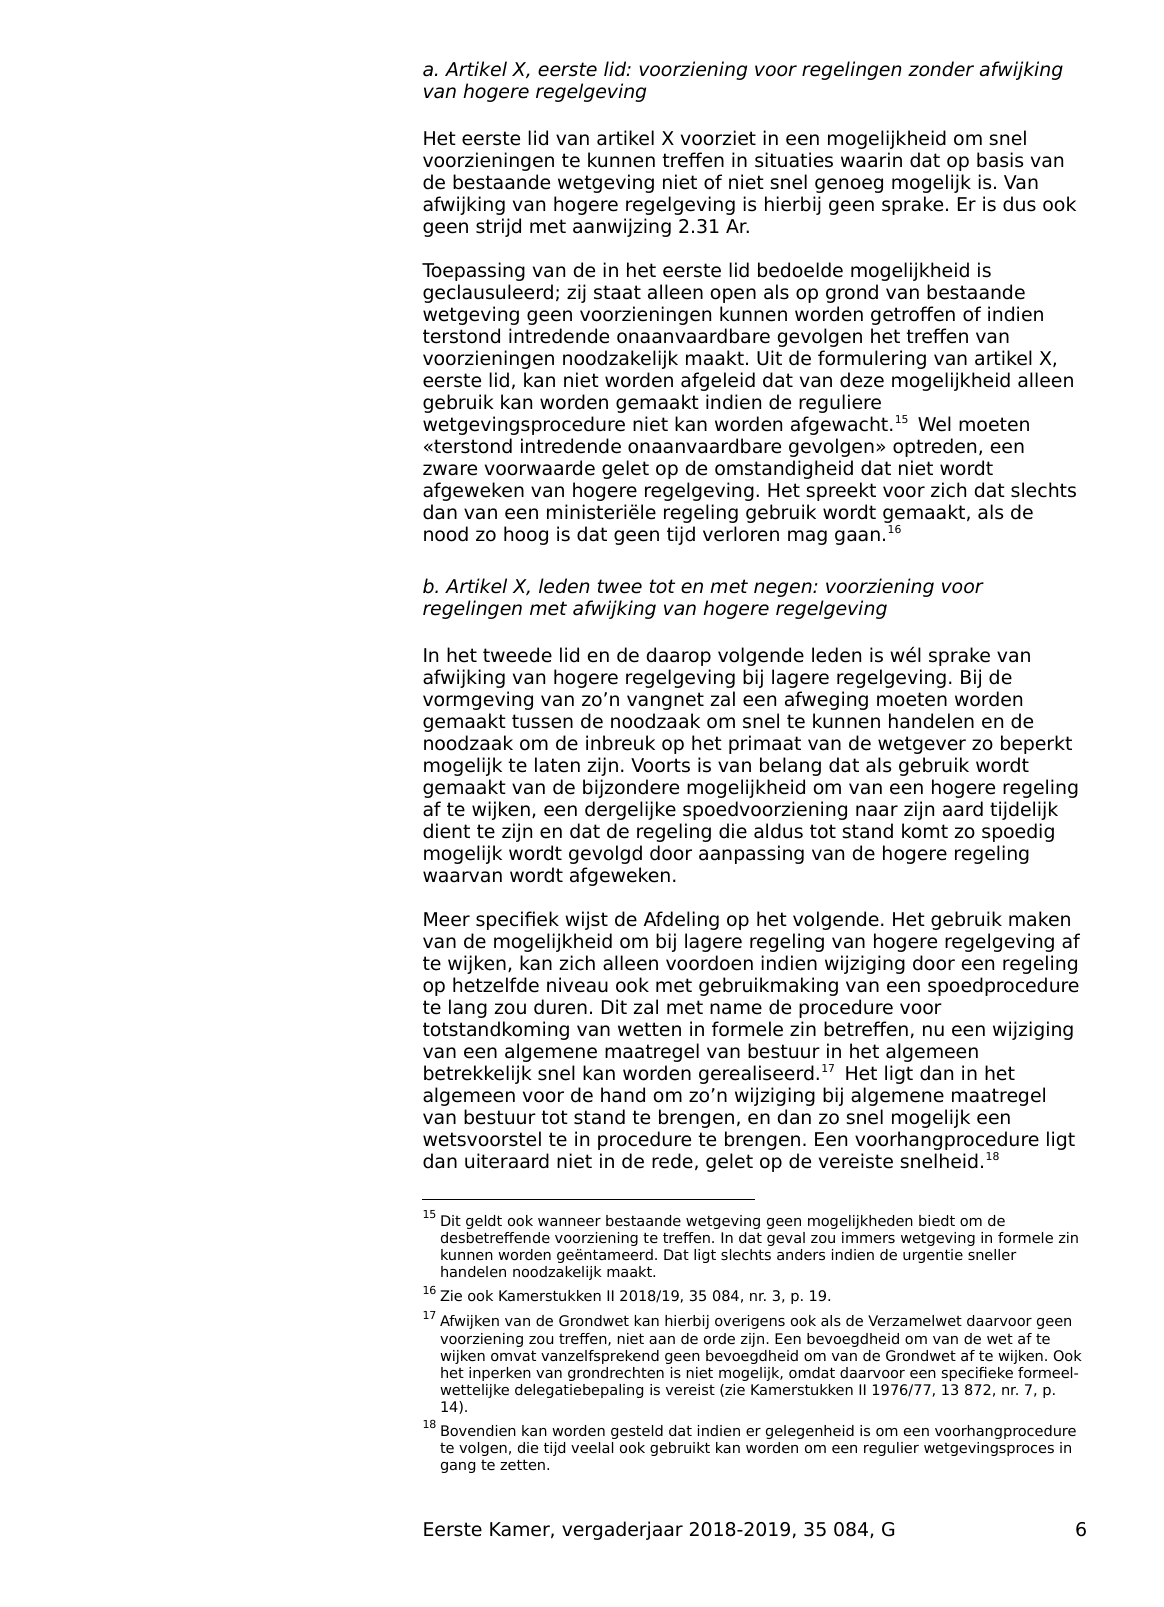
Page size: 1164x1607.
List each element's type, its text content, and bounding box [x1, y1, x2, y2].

text Afwijken van de Grondwet kan hierbij overigens ook als de Verzamelwet daarvoor geen voorziening zou treffen, niet aan de orde zijn. Een bevoegdheid om van de wet af te wijken omvat vanzelfsprekend geen bevoegdheid om van de Grondwet af te wijken. Ook het inperken van grondrechten is niet mogelijk, omdat daarvoor een specifieke formeel-wettelijke delegatiebepaling is vereist (zie Kamerstukken II 1976/77, 13 872, nr. 7, p. 14). [422, 1309, 1087, 1416]
text In het tweede lid en de daarop volgende leden is wél sprake van afwijking van hogere regelgeving bij lagere regelgeving. Bij de vormgeving van zo’n vangnet zal een afweging moeten worden gemaakt tussen de noodzaak om snel te kunnen handelen en de noodzaak om de inbreuk op het primaat van de wetgever zo beperkt mogelijk te laten zijn. Voorts is van belang dat als gebruik wordt gemaakt van de bijzondere mogelijkheid om van een hogere regeling af te wijken, een dergelijke spoedvoorziening naar zijn aard tijdelijk dient te zijn en dat de regeling die aldus tot stand komt zo spoedig mogelijk wordt gevolgd door aanpassing van de hogere regeling waarvan wordt afgeweken. [422, 645, 1087, 887]
text Zie ook Kamerstukken II 2018/19, 35 084, nr. 3, p. 19. [422, 1284, 1087, 1306]
text Bovendien kan worden gesteld dat indien er gelegenheid is om een voorhangprocedure te volgen, die tijd veelal ook gebruikt kan worden om een regulier wetgevingsproces in gang te zetten. [422, 1418, 1087, 1474]
subtitle a. Artikel X, eerste lid: voorziening voor regelingen zonder afwijking van hogere regelgeving [422, 59, 1087, 103]
text Het eerste lid van artikel X voorziet in een mogelijkheid om snel voorzieningen te kunnen treffen in situaties waarin dat op basis van de bestaande wetgeving niet of niet snel genoeg mogelijk is. Van afwijking van hogere regelgeving is hierbij geen sprake. Er is dus ook geen strijd met aanwijzing 2.31 Ar. [422, 128, 1087, 238]
text Meer specifiek wijst de Afdeling op het volgende. Het gebruik maken van de mogelijkheid om bij lagere regeling van hogere regelgeving af te wijken, kan zich alleen voordoen indien wijziging door een regeling op hetzelfde niveau ook met gebruikmaking van een spoedprocedure te lang zou duren. Dit zal met name de procedure voor totstandkoming van wetten in formele zin betreffen, nu een wijziging van een algemene maatregel van bestuur in het algemeen betrekkelijk snel kan worden gerealiseerd. Het ligt dan in het algemeen voor de hand om zo’n wijziging bij algemene maatregel van bestuur tot stand te brengen, en dan zo snel mogelijk een wetsvoorstel te in procedure te brengen. Een voorhangprocedure ligt dan uiteraard niet in de rede, gelet op de vereiste snelheid. [422, 909, 1087, 1172]
text Dit geldt ook wanneer bestaande wetgeving geen mogelijkheden biedt om de desbetreffende voorziening te treffen. In dat geval zou immers wetgeving in formele zin kunnen worden geëntameerd. Dat ligt slechts anders indien de urgentie sneller handelen noodzakelijk maakt. [422, 1208, 1087, 1281]
text Toepassing van de in het eerste lid bedoelde mogelijkheid is geclausuleerd; zij staat alleen open als op grond van bestaande wetgeving geen voorzieningen kunnen worden getroffen of indien terstond intredende onaanvaardbare gevolgen het treffen van voorzieningen noodzakelijk maakt. Uit de formulering van artikel X, eerste lid, kan niet worden afgeleid dat van deze mogelijkheid alleen gebruik kan worden gemaakt indien de reguliere wetgevingsprocedure niet kan worden afgewacht. Wel moeten «terstond intredende onaanvaardbare gevolgen» optreden, een zware voorwaarde gelet op de omstandigheid dat niet wordt afgeweken van hogere regelgeving. Het spreekt voor zich dat slechts dan van een ministeriële regeling gebruik wordt gemaakt, als de nood zo hoog is dat geen tijd verloren mag gaan. [422, 260, 1087, 546]
subtitle b. Artikel X, leden twee tot en met negen: voorziening voor regelingen met afwijking van hogere regelgeving [422, 576, 1087, 620]
